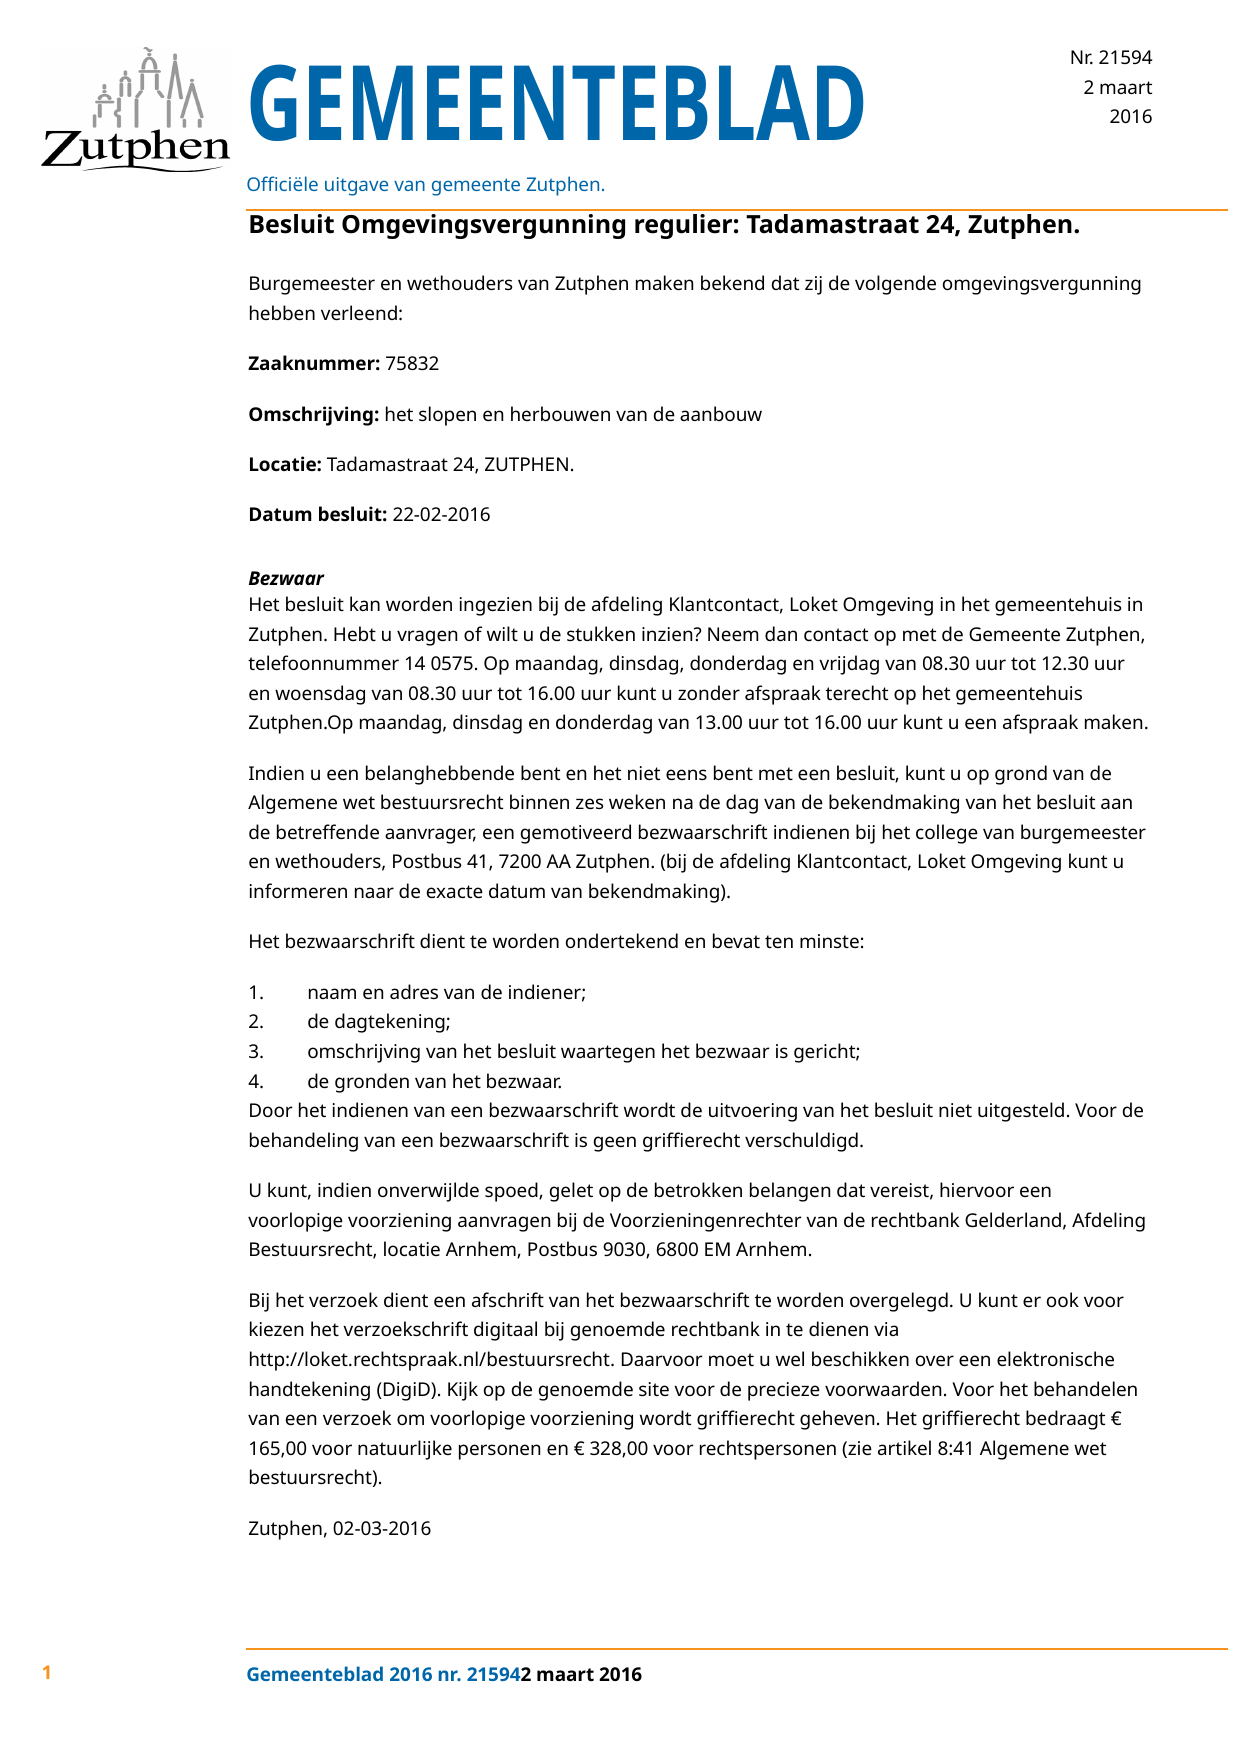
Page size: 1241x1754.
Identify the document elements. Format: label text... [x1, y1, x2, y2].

list naam en adres van de indiener; [248, 979, 1152, 1005]
text Het bezwaarschrift dient te worden ondertekend en bevat ten minste: [248, 929, 1152, 954]
text Zaaknummer: 75832 [248, 350, 1152, 376]
text Indien u een belanghebbende bent en het niet eens bent met een besluit, kunt u op grond van de Algemene wet bestuursrecht binnen zes weken na de dag van de bekendmaking van het besluit aan de betreffende aanvrager, een gemotiveerd bezwaarschrift indienen bij het college van burgemeester en wethouders, Postbus 41, 7200 AA Zutphen. (bij de afdeling Klantcontact, Loket Omgeving kunt u informeren naar de exacte datum van bekendmaking). [248, 760, 1152, 904]
text Bij het verzoek dient een afschrift van het bezwaarschrift te worden overgelegd. U kunt er ook voor kiezen het verzoekschrift digitaal bij genoemde rechtbank in te dienen via http://loket.rechtspraak.nl/bestuursrecht. Daarvoor moet u wel beschikken over een elektronische handtekening (DigiD). Kijk op de genoemde site voor de precieze voorwaarden. Voor het behandelen van een verzoek om voorlopige voorziening wordt griffierecht geheven. Het griffierecht bedraagt € 165,00 voor natuurlijke personen en € 328,00 voor rechtspersonen (zie artikel 8:41 Algemene wet bestuursrecht). [248, 1287, 1152, 1490]
text Besluit Omgevingsvergunning regulier: Tadamastraat 24, Zutphen. [248, 211, 1152, 241]
text Omschrijving: het slopen en herbouwen van de aanbouw [248, 401, 1152, 426]
text Zutphen, 02-03-2016 [248, 1515, 1152, 1541]
list omschrijving van het besluit waartegen het bezwaar is gericht; [248, 1038, 1152, 1064]
text Door het indienen van een bezwaarschrift wordt de uitvoering van het besluit niet uitgesteld. Voor de behandeling van een bezwaarschrift is geen griffierecht verschuldigd. [248, 1097, 1152, 1153]
text Het besluit kan worden ingezien bij de afdeling Klantcontact, Loket Omgeving in het gemeentehuis in Zutphen. Hebt u vragen of wilt u de stukken inzien? Neem dan contact op met de Gemeente Zutphen, telefoonnummer 14 0575. Op maandag, dinsdag, donderdag en vrijdag van 08.30 uur tot 12.30 uur en woensdag van 08.30 uur tot 16.00 uur kunt u zonder afspraak terecht op het gemeentehuis Zutphen.Op maandag, dinsdag en donderdag van 13.00 uur tot 16.00 uur kunt u een afspraak maken. [248, 591, 1152, 735]
picture [41, 47, 231, 172]
text Bezwaar [248, 566, 1152, 591]
list de gronden van het bezwaar. [248, 1068, 1152, 1094]
list de dagtekening; [248, 1009, 1152, 1034]
text U kunt, indien onverwijlde spoed, gelet op de betrokken belangen dat vereist, hiervoor een voorlopige voorziening aanvragen bij de Voorzieningenrechter van de rechtbank Gelderland, Afdeling Bestuursrecht, locatie Arnhem, Postbus 9030, 6800 EM Arnhem. [248, 1177, 1152, 1262]
text Locatie: Tadamastraat 24, ZUTPHEN. [248, 451, 1152, 477]
text Datum besluit: 22-02-2016 [248, 502, 1152, 527]
text Burgemeester en wethouders van Zutphen maken bekend dat zij de volgende omgevingsvergunning hebben verleend: [248, 270, 1152, 326]
